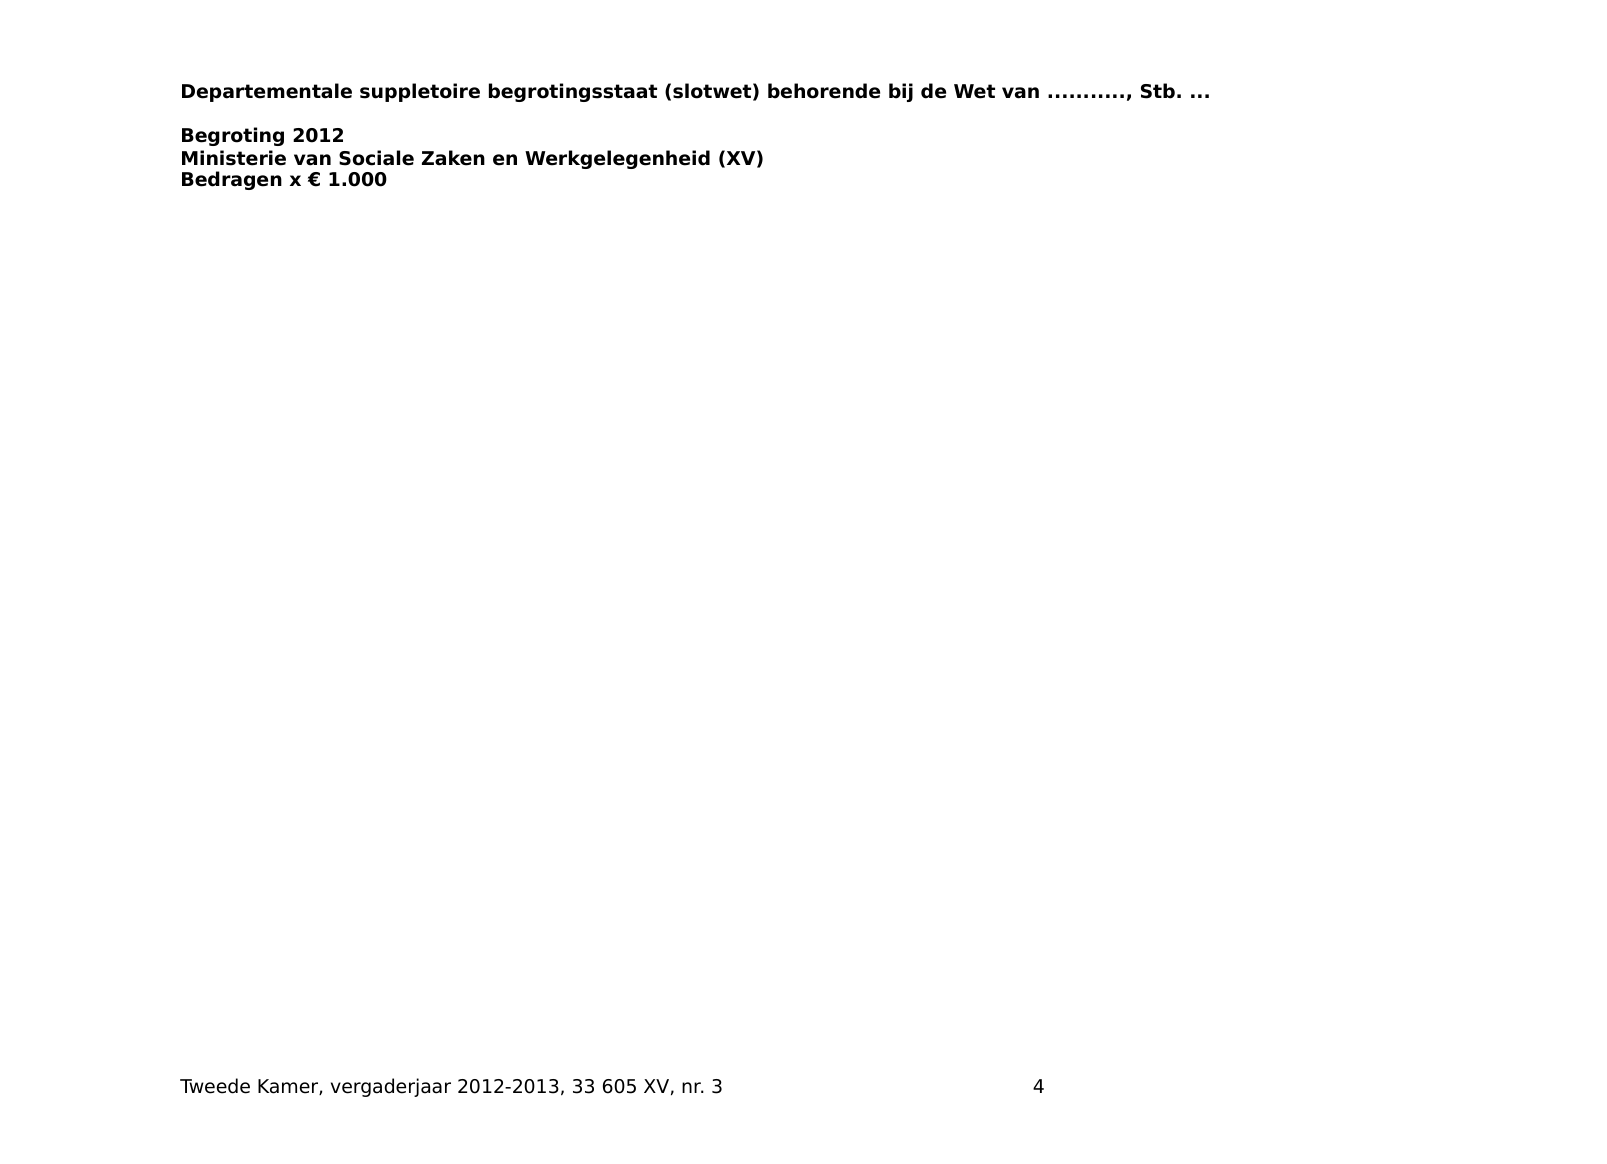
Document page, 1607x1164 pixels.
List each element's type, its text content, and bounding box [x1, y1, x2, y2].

text Ministerie van Sociale Zaken en Werkgelegenheid (XV) [180, 147, 1529, 169]
text Bedragen x € 1.000 [180, 169, 1529, 191]
subtitle Departementale suppletoire begrotingsstaat (slotwet) behorende bij de Wet van ..........., Stb. ... [180, 81, 1529, 103]
text Begroting 2012 [180, 125, 1529, 147]
